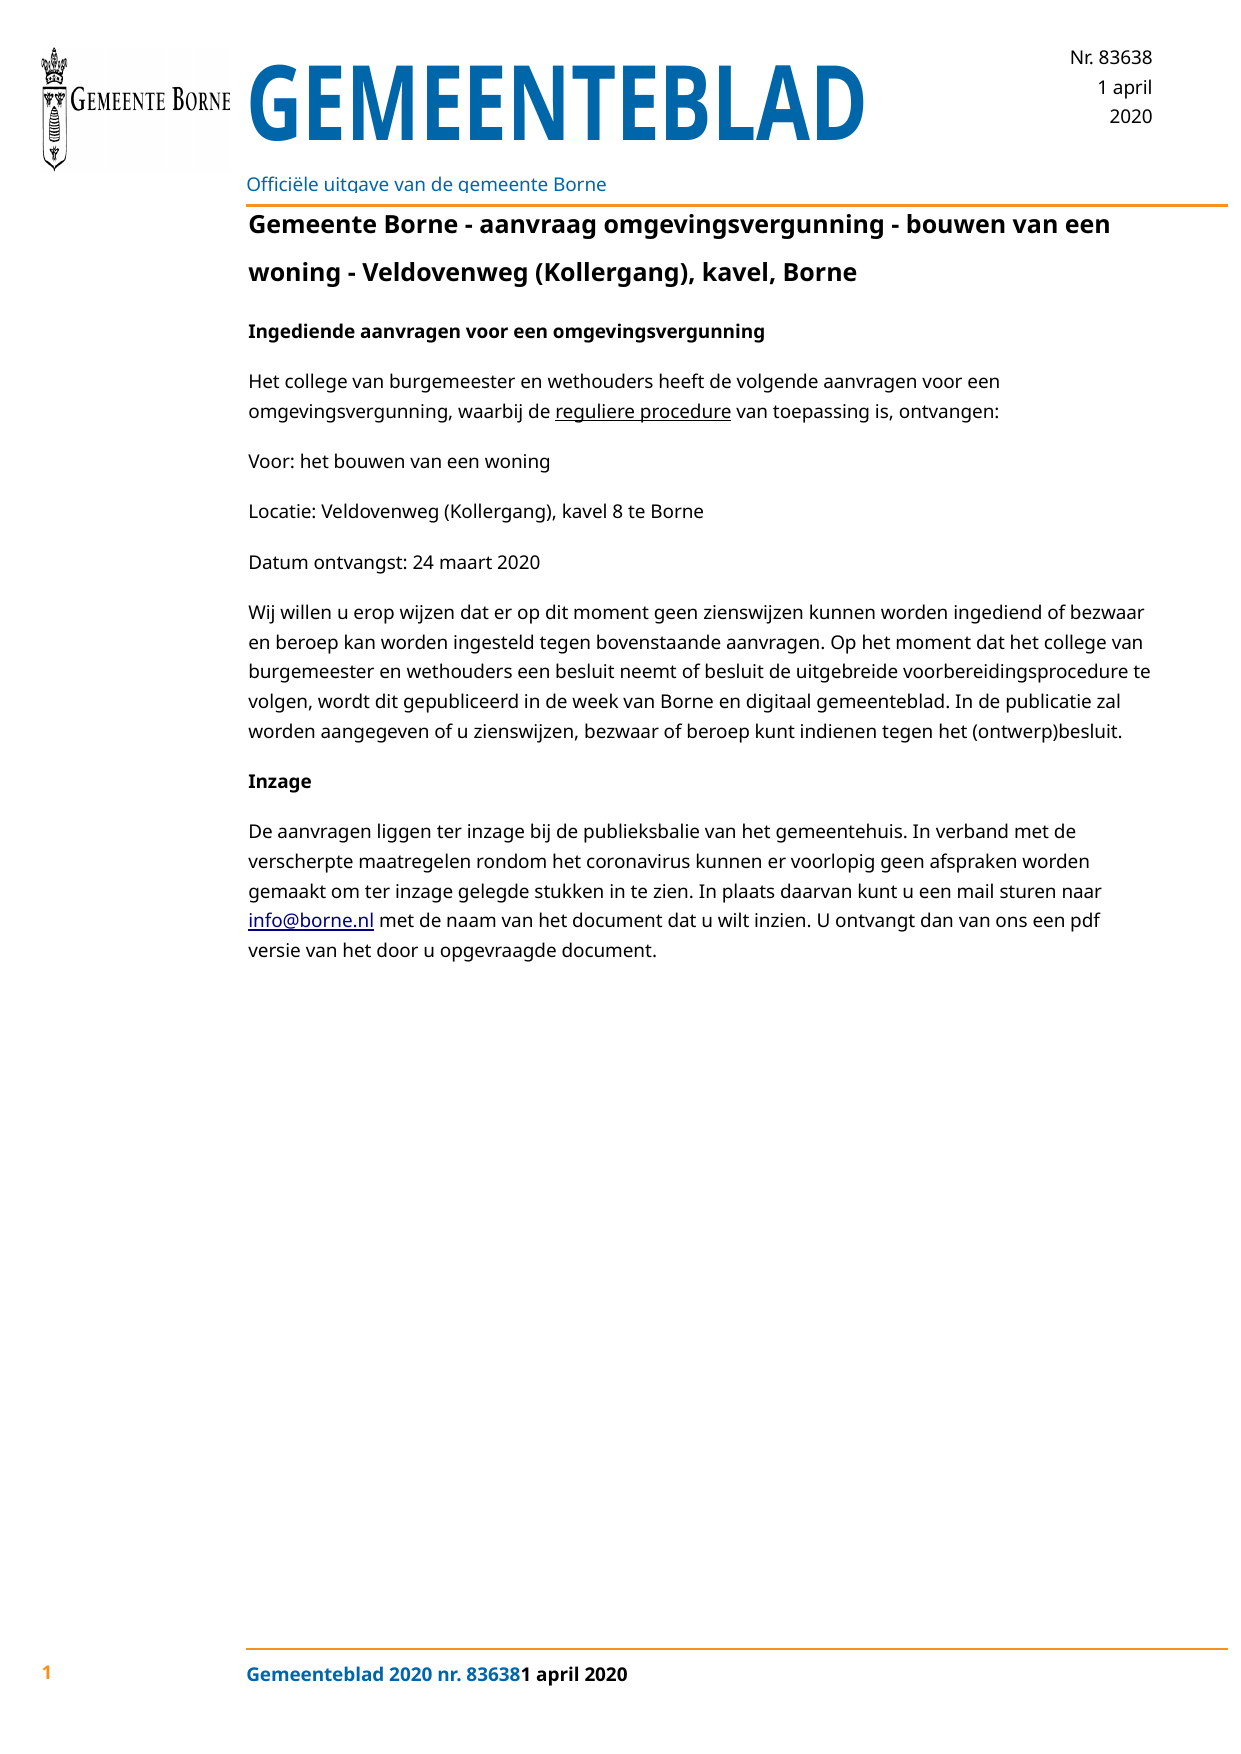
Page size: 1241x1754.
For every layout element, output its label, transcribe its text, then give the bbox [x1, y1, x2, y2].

text De aanvragen liggen ter inzage bij de publieksbalie van het gemeentehuis. In verband met de verscherpte maatregelen rondom het coronavirus kunnen er voorlopig geen afspraken worden gemaakt om ter inzage gelegde stukken in te zien. In plaats daarvan kunt u een mail sturen naar info@borne.nl met de naam van het document dat u wilt inzien. U ontvangt dan van ons een pdf versie van het door u opgevraagde document. [248, 819, 1152, 963]
text Wij willen u erop wijzen dat er op dit moment geen zienswijzen kunnen worden ingediend of bezwaar en beroep kan worden ingesteld tegen bovenstaande aanvragen. Op het moment dat het college van burgemeester en wethouders een besluit neemt of besluit de uitgebreide voorbereidingsprocedure te volgen, wordt dit gepubliceerd in de week van Borne en digitaal gemeenteblad. In de publicatie zal worden aangegeven of u zienswijzen, bezwaar of beroep kunt indienen tegen het (ontwerp)besluit. [248, 599, 1152, 744]
text Gemeente Borne - aanvraag omgevingsvergunning - bouwen van een woning - Veldovenweg (Kollergang), kavel, Borne [248, 207, 1152, 288]
text Inzage [248, 768, 1152, 794]
text Datum ontvangst: 24 maart 2020 [248, 549, 1152, 575]
text Het college van burgemeester en wethouders heeft de volgende aanvragen voor een omgevingsvergunning, waarbij de reguliere procedure van toepassing is, ontvangen: [248, 368, 1152, 424]
picture [41, 47, 231, 172]
text Voor: het bouwen van een woning [248, 448, 1152, 474]
text Locatie: Veldovenweg (Kollergang), kavel 8 te Borne [248, 499, 1152, 524]
text Ingediende aanvragen voor een omgevingsvergunning [248, 318, 1152, 344]
